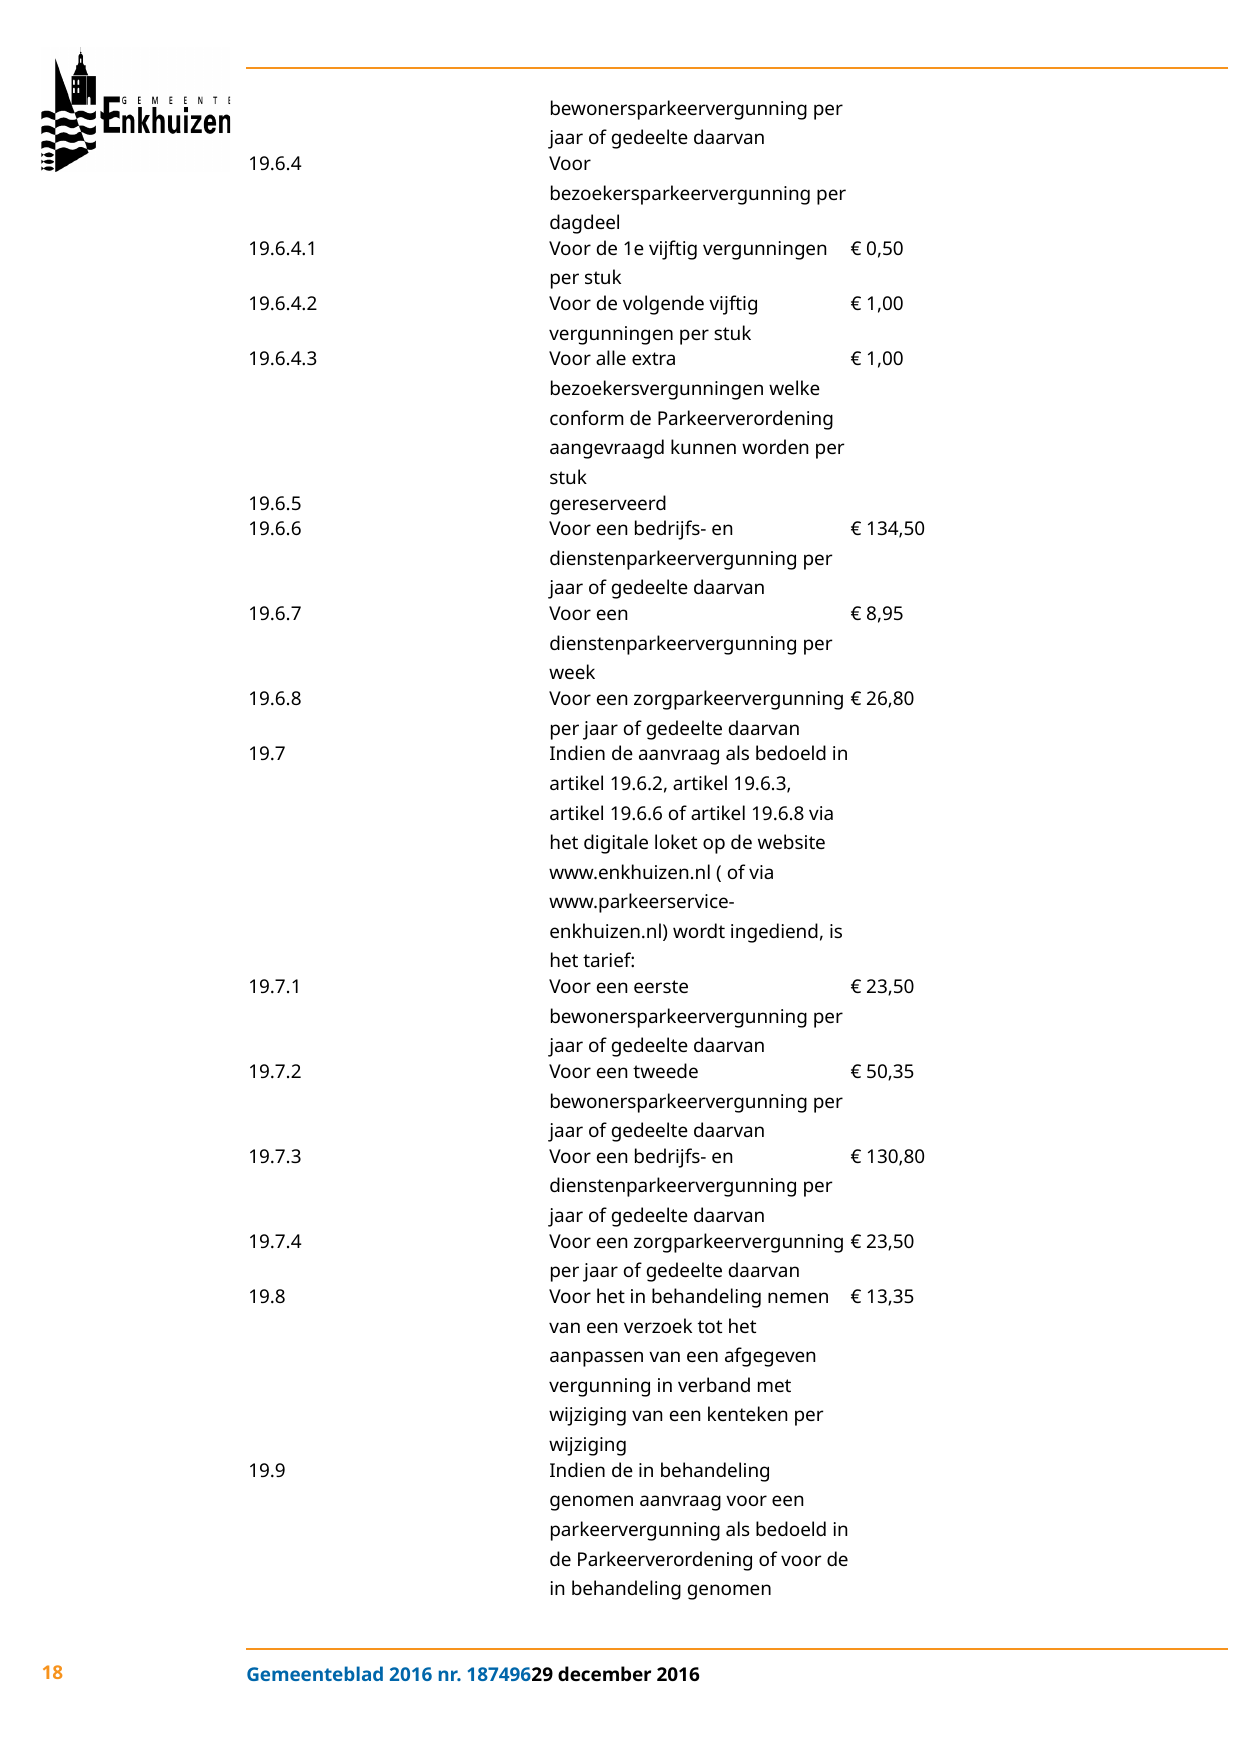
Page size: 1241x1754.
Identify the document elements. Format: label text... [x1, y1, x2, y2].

table_cell Voor bezoekersparkeervergunning per dagdeel [549, 150, 850, 235]
table_cell Voor een zorgparkeervergunning per jaar of gedeelte daarvan [549, 1228, 850, 1283]
table_cell [850, 490, 1152, 515]
table_cell 19.7.3 [248, 1143, 549, 1228]
table_cell 19.6.7 [248, 600, 549, 685]
table_cell € 0,50 [850, 235, 1152, 290]
table_cell € 1,00 [850, 346, 1152, 490]
table_cell Voor een tweede bewonersparkeervergunning per jaar of gedeelte daarvan [549, 1058, 850, 1143]
table_cell 19.9 [248, 1457, 549, 1601]
table_cell € 23,50 [850, 1228, 1152, 1283]
table_cell 19.6.4.3 [248, 346, 549, 490]
table_cell [850, 1457, 1152, 1601]
table_cell bewonersparkeervergunning per jaar of gedeelte daarvan [549, 95, 850, 150]
table_cell 19.7.4 [248, 1228, 549, 1283]
table_cell Voor een bedrijfs- en dienstenparkeervergunning per jaar of gedeelte daarvan [549, 515, 850, 600]
table_cell Indien de in behandeling genomen aanvraag voor een parkeervergunning als bedoeld in de Parkeerverordening of voor de in behandeling genomen [549, 1457, 850, 1601]
table_cell gereserveerd [549, 490, 850, 515]
table_cell € 8,95 [850, 600, 1152, 685]
table_cell 19.7 [248, 741, 549, 973]
table_cell [248, 95, 549, 150]
table_cell € 23,50 [850, 973, 1152, 1058]
table_cell € 134,50 [850, 515, 1152, 600]
table_cell Voor een zorgparkeervergunning per jaar of gedeelte daarvan [549, 685, 850, 741]
table_cell € 1,00 [850, 290, 1152, 346]
table_cell 19.6.6 [248, 515, 549, 600]
table_cell Voor de volgende vijftig vergunningen per stuk [549, 290, 850, 346]
table_cell 19.6.4.1 [248, 235, 549, 290]
table_cell 19.8 [248, 1283, 549, 1457]
table_cell Voor een dienstenparkeervergunning per week [549, 600, 850, 685]
table_cell 19.6.5 [248, 490, 549, 515]
table_cell Voor een bedrijfs- en dienstenparkeervergunning per jaar of gedeelte daarvan [549, 1143, 850, 1228]
table_cell Voor alle extra bezoekersvergunningen welke conform de Parkeerverordening aangevraagd kunnen worden per stuk [549, 346, 850, 490]
table_cell € 26,80 [850, 685, 1152, 741]
table_cell Indien de aanvraag als bedoeld in artikel 19.6.2, artikel 19.6.3, artikel 19.6.6 of artikel 19.6.8 via het digitale loket op de website www.enkhuizen.nl ( of via www.parkeerservice-enkhuizen.nl) wordt ingediend, is het tarief: [549, 741, 850, 973]
table_cell [850, 741, 1152, 973]
table_cell € 130,80 [850, 1143, 1152, 1228]
table_cell Voor een eerste bewonersparkeervergunning per jaar of gedeelte daarvan [549, 973, 850, 1058]
table_cell € 13,35 [850, 1283, 1152, 1457]
table_cell 19.6.4 [248, 150, 549, 235]
table_cell [850, 150, 1152, 235]
picture [41, 47, 231, 172]
table_cell 19.6.4.2 [248, 290, 549, 346]
table_cell Voor het in behandeling nemen van een verzoek tot het aanpassen van een afgegeven vergunning in verband met wijziging van een kenteken per wijziging [549, 1283, 850, 1457]
table_cell 19.7.2 [248, 1058, 549, 1143]
table_cell 19.6.8 [248, 685, 549, 741]
table_cell [850, 95, 1152, 150]
table_cell € 50,35 [850, 1058, 1152, 1143]
table_cell 19.7.1 [248, 973, 549, 1058]
table_cell Voor de 1e vijftig vergunningen per stuk [549, 235, 850, 290]
